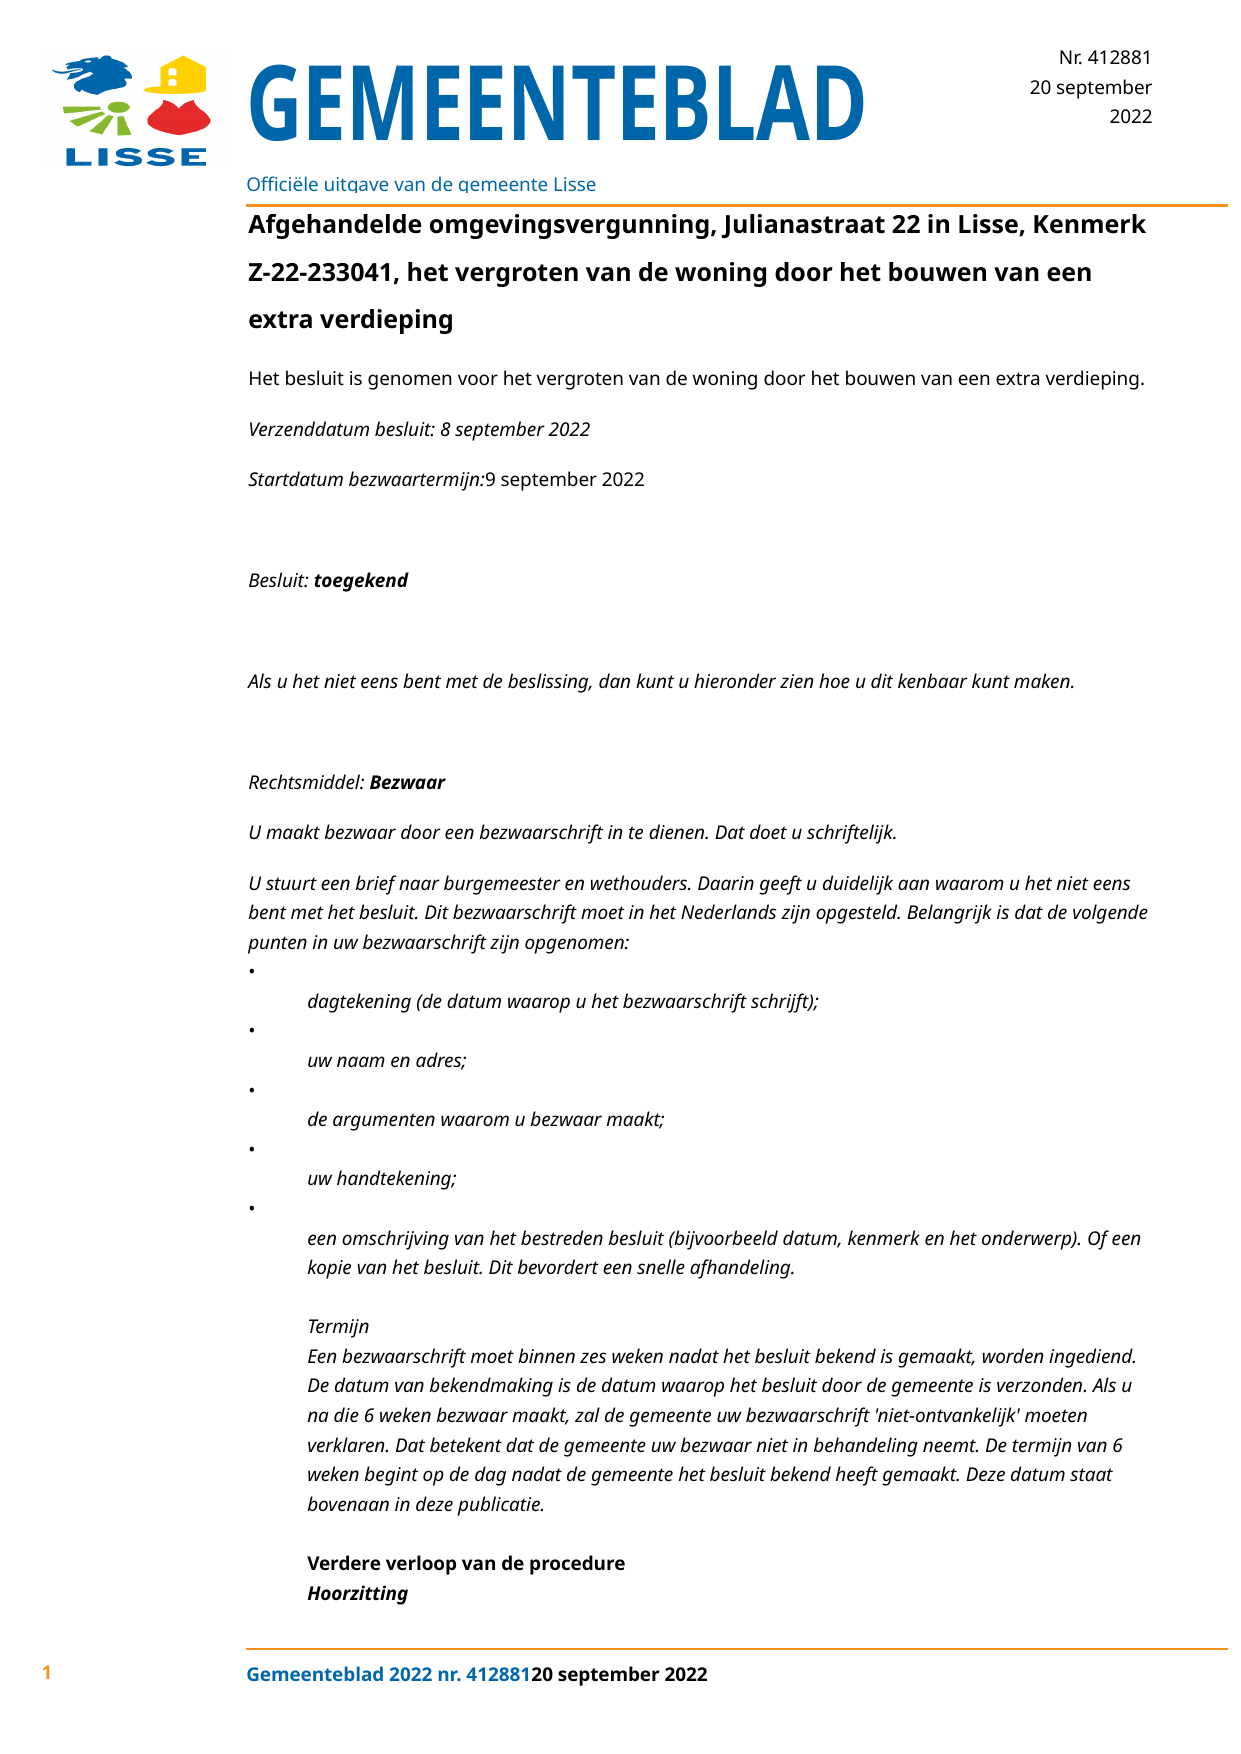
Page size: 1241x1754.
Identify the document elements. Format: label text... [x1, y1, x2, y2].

text Besluit: toegekend [248, 567, 1152, 593]
text Het besluit is genomen voor het vergroten van de woning door het bouwen van een extra verdieping. [248, 366, 1152, 391]
list uw naam en adres; [248, 1047, 1152, 1073]
list Verdere verloop van de procedure [248, 1550, 1152, 1576]
list Hoorzitting [248, 1580, 1152, 1605]
text Afgehandelde omgevingsvergunning, Julianastraat 22 in Lisse, Kenmerk Z-22-233041, het vergroten van de woning door het bouwen van een extra verdieping [248, 207, 1152, 336]
list Een bezwaarschrift moet binnen zes weken nadat het besluit bekend is gemaakt, worden ingediend. De datum van bekendmaking is de datum waarop het besluit door de gemeente is verzonden. Als u na die 6 weken bezwaar maakt, zal de gemeente uw bezwaarschrift 'niet-ontvankelijk' moeten verklaren. Dat betekent dat de gemeente uw bezwaar niet in behandeling neemt. De termijn van 6 weken begint op de dag nadat de gemeente het besluit bekend heeft gemaakt. Deze datum staat bovenaan in deze publicatie. [248, 1343, 1152, 1517]
picture [41, 47, 231, 172]
text Rechtsmiddel: Bezwaar [248, 769, 1152, 794]
text Verzenddatum besluit: 8 september 2022 [248, 416, 1152, 442]
text U maakt bezwaar door een bezwaarschrift in te dienen. Dat doet u schriftelijk. [248, 819, 1152, 845]
list uw handtekening; [248, 1166, 1152, 1191]
list Termijn [248, 1313, 1152, 1339]
list dagtekening (de datum waarop u het bezwaarschrift schrijft); [248, 988, 1152, 1014]
list een omschrijving van het bestreden besluit (bijvoorbeeld datum, kenmerk en het onderwerp). Of een kopie van het besluit. Dit bevordert een snelle afhandeling. [248, 1225, 1152, 1280]
list de argumenten waarom u bezwaar maakt; [248, 1106, 1152, 1132]
text Als u het niet eens bent met de beslissing, dan kunt u hieronder zien hoe u dit kenbaar kunt maken. [248, 668, 1152, 694]
text Startdatum bezwaartermijn:9 september 2022 [248, 466, 1152, 492]
text U stuurt een brief naar burgemeester en wethouders. Daarin geeft u duidelijk aan waarom u het niet eens bent met het besluit. Dit bezwaarschrift moet in het Nederlands zijn opgesteld. Belangrijk is dat de volgende punten in uw bezwaarschrift zijn opgenomen: [248, 870, 1152, 954]
